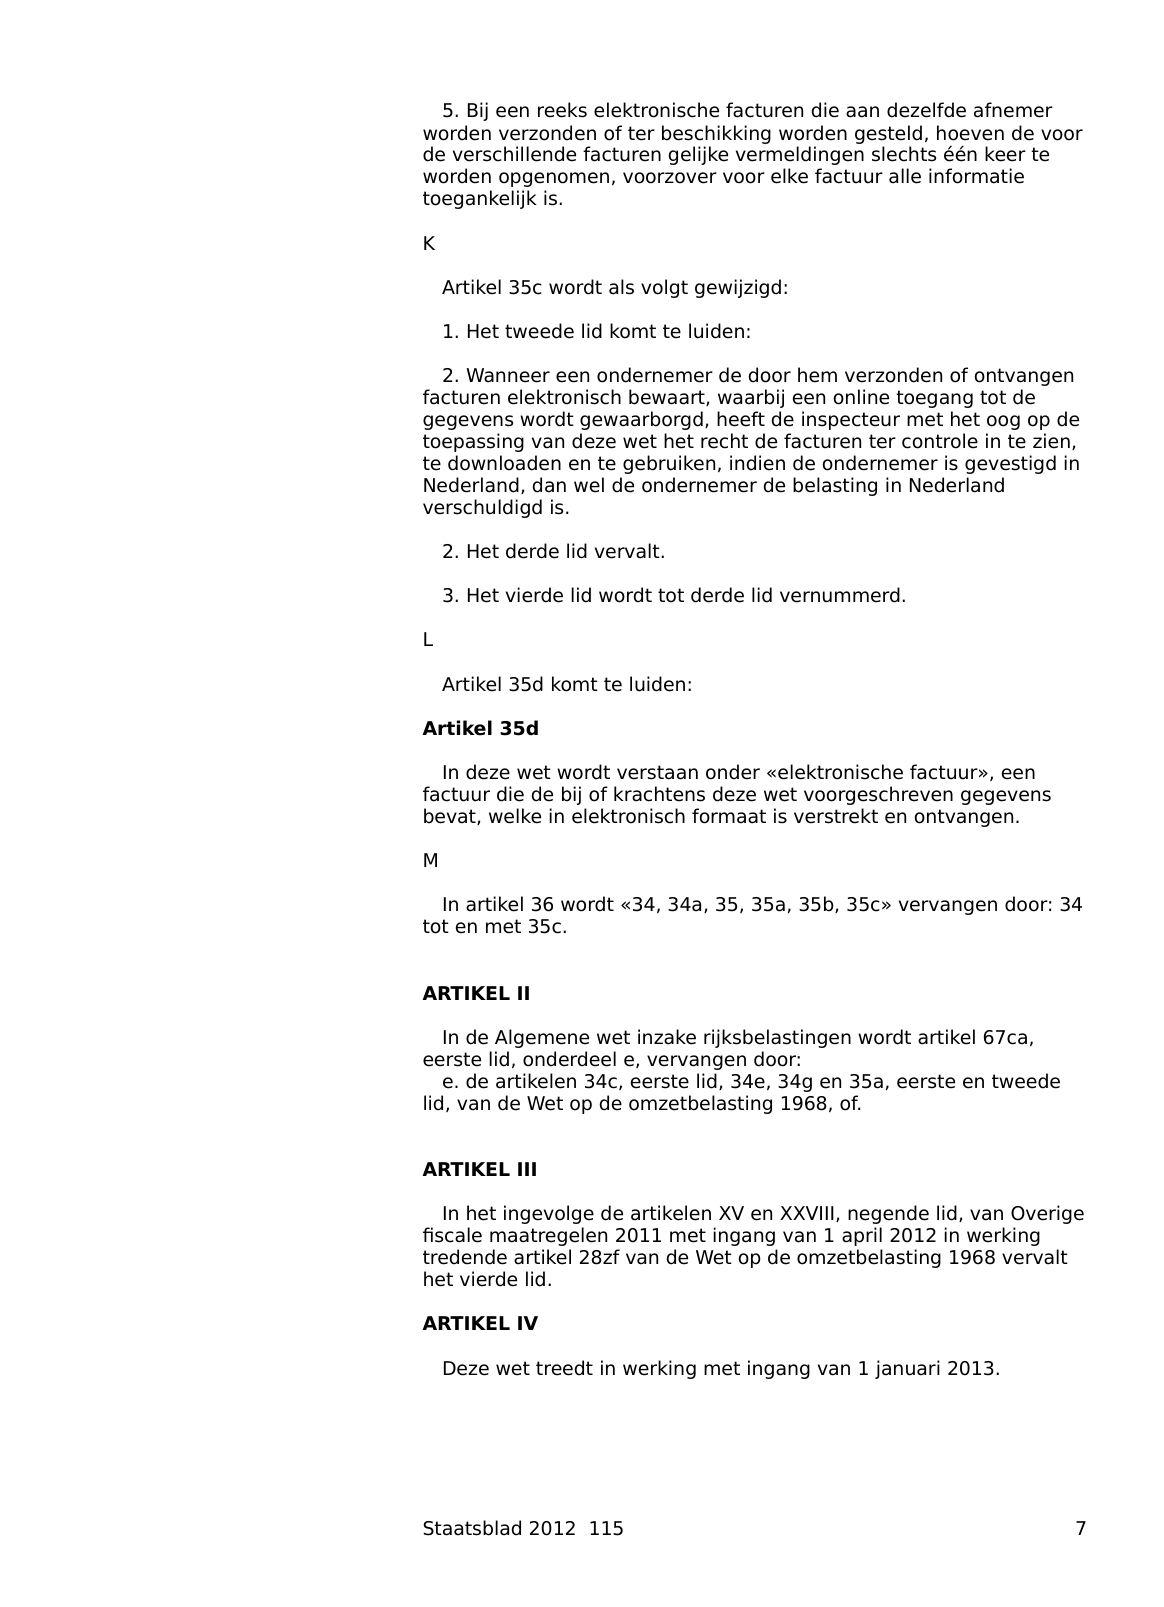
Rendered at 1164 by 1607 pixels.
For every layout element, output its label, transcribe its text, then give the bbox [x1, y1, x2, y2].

text In het ingevolge de artikelen XV en XXVIII, negende lid, van Overige fiscale maatregelen 2011 met ingang van 1 april 2012 in werking tredende artikel 28zf van de Wet op de omzetbelasting 1968 vervalt het vierde lid. [422, 1203, 1087, 1291]
text e. de artikelen 34c, eerste lid, 34e, 34g en 35a, eerste en tweede lid, van de Wet op de omzetbelasting 1968, of. [422, 1071, 1087, 1114]
text Artikel 35d komt te luiden: [422, 673, 1087, 696]
text 1. Het tweede lid komt te luiden: [422, 321, 1087, 343]
subtitle ARTIKEL II [422, 982, 1087, 1004]
text 2. Het derde lid vervalt. [422, 541, 1087, 563]
text K [422, 232, 1087, 254]
text L [422, 629, 1087, 651]
text In de Algemene wet inzake rijksbelastingen wordt artikel 67ca, eerste lid, onderdeel e, vervangen door: [422, 1027, 1087, 1071]
text M [422, 850, 1087, 872]
subtitle Artikel 35d [422, 718, 1087, 740]
text In artikel 36 wordt «34, 34a, 35, 35a, 35b, 35c» vervangen door: 34 tot en met 35c. [422, 894, 1087, 938]
text Artikel 35c wordt als volgt gewijzigd: [422, 277, 1087, 299]
text 5. Bij een reeks elektronische facturen die aan dezelfde afnemer worden verzonden of ter beschikking worden gesteld, hoeven de voor de verschillende facturen gelijke vermeldingen slechts één keer te worden opgenomen, voorzover voor elke factuur alle informatie toegankelijk is. [422, 100, 1087, 210]
text 2. Wanneer een ondernemer de door hem verzonden of ontvangen facturen elektronisch bewaart, waarbij een online toegang tot de gegevens wordt gewaarborgd, heeft de inspecteur met het oog op de toepassing van deze wet het recht de facturen ter controle in te zien, te downloaden en te gebruiken, indien de ondernemer is gevestigd in Nederland, dan wel de ondernemer de belasting in Nederland verschuldigd is. [422, 365, 1087, 519]
subtitle ARTIKEL III [422, 1159, 1087, 1181]
subtitle ARTIKEL IV [422, 1313, 1087, 1335]
text 3. Het vierde lid wordt tot derde lid vernummerd. [422, 585, 1087, 607]
text In deze wet wordt verstaan onder «elektronische factuur», een factuur die de bij of krachtens deze wet voorgeschreven gegevens bevat, welke in elektronisch formaat is verstrekt en ontvangen. [422, 762, 1087, 828]
text Deze wet treedt in werking met ingang van 1 januari 2013. [422, 1357, 1087, 1379]
